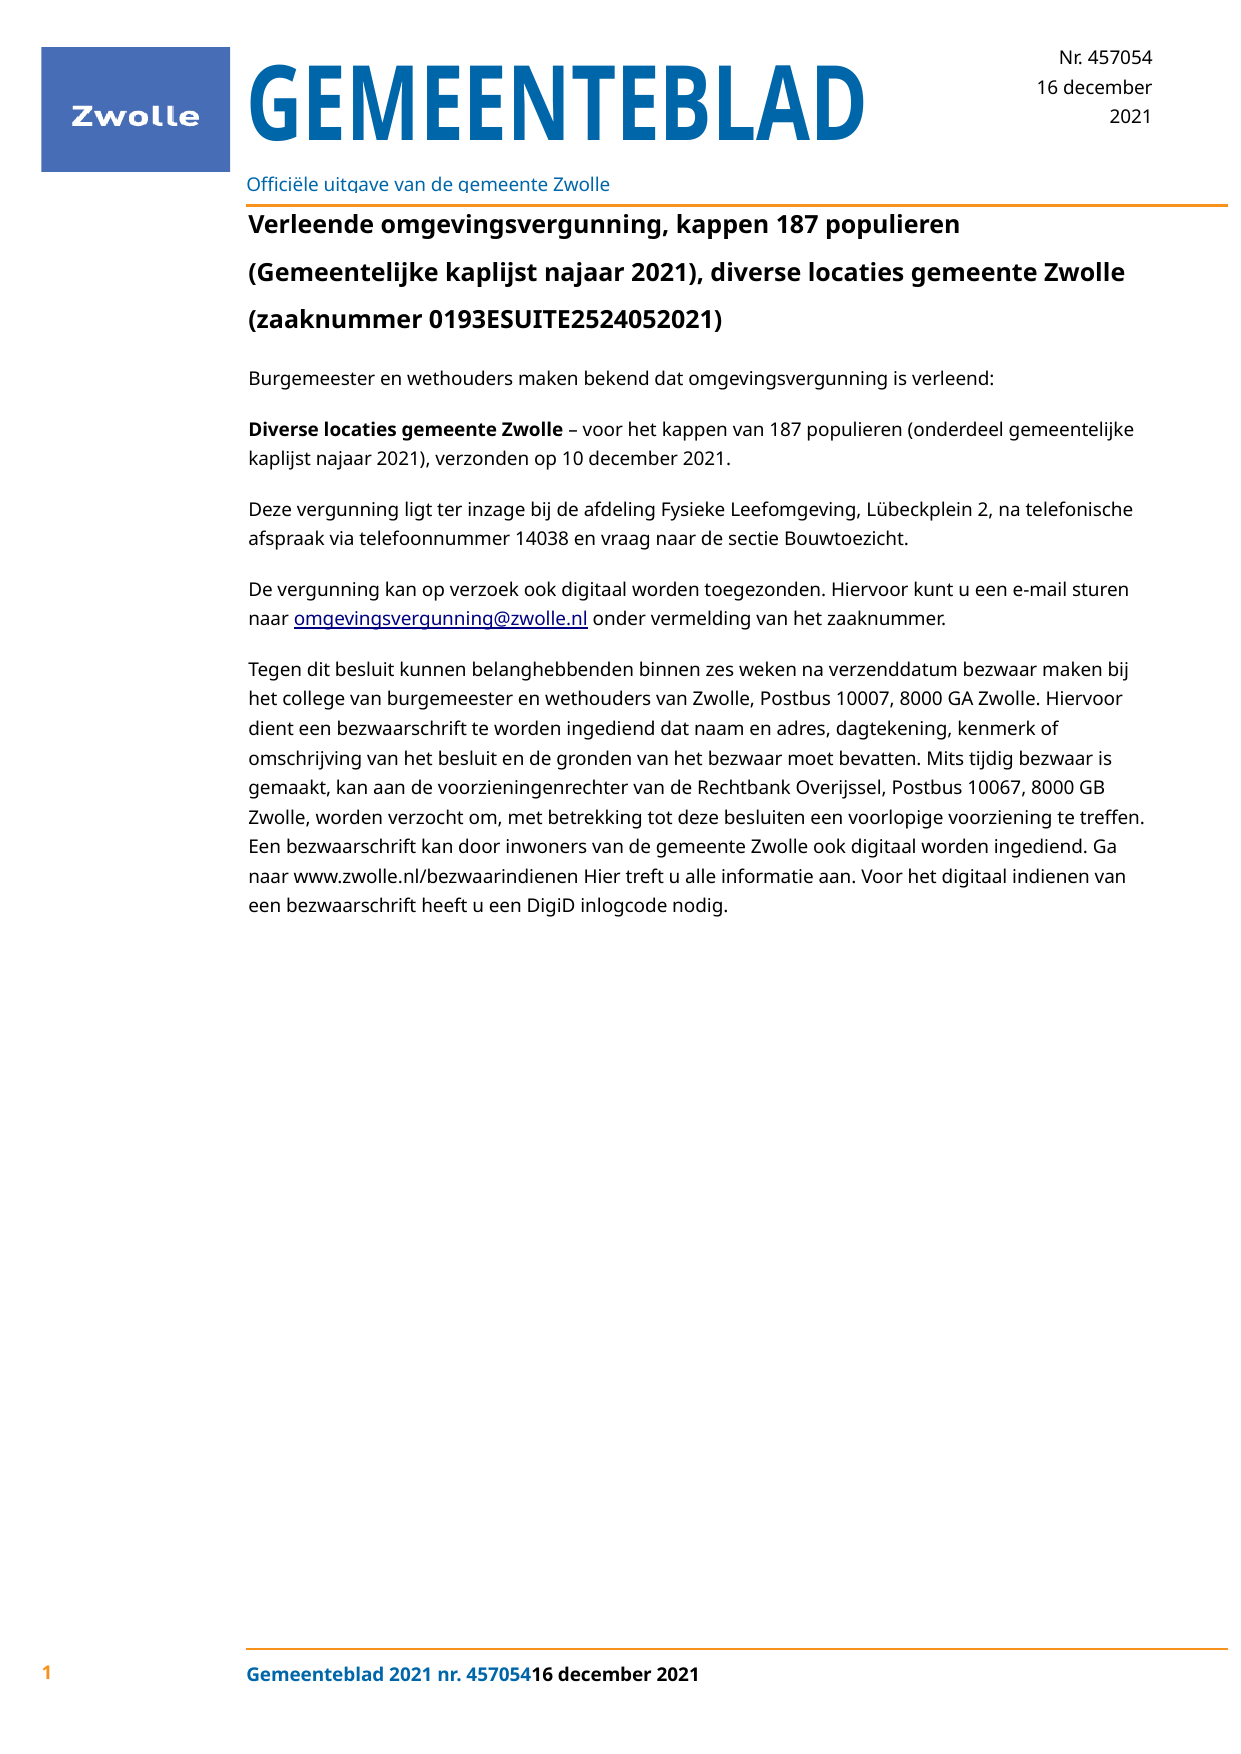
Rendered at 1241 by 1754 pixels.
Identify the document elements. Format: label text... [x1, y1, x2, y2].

text Tegen dit besluit kunnen belanghebbenden binnen zes weken na verzenddatum bezwaar maken bij het college van burgemeester en wethouders van Zwolle, Postbus 10007, 8000 GA Zwolle. Hiervoor dient een bezwaarschrift te worden ingediend dat naam en adres, dagtekening, kenmerk of omschrijving van het besluit en de gronden van het bezwaar moet bevatten. Mits tijdig bezwaar is gemaakt, kan aan de voorzieningenrechter van de Rechtbank Overijssel, Postbus 10067, 8000 GB Zwolle, worden verzocht om, met betrekking tot deze besluiten een voorlopige voorziening te treffen. Een bezwaarschrift kan door inwoners van de gemeente Zwolle ook digitaal worden ingediend. Ga naar www.zwolle.nl/bezwaarindienen Hier treft u alle informatie aan. Voor het digitaal indienen van een bezwaarschrift heeft u een DigiD inlogcode nodig. [248, 656, 1152, 918]
text Verleende omgevingsvergunning, kappen 187 populieren (Gemeentelijke kaplijst najaar 2021), diverse locaties gemeente Zwolle (zaaknummer 0193ESUITE2524052021) [248, 207, 1152, 336]
text Diverse locaties gemeente Zwolle – voor het kappen van 187 populieren (onderdeel gemeentelijke kaplijst najaar 2021), verzonden op 10 december 2021. [248, 416, 1152, 471]
picture [41, 47, 231, 172]
text Deze vergunning ligt ter inzage bij de afdeling Fysieke Leefomgeving, Lübeckplein 2, na telefonische afspraak via telefoonnummer 14038 en vraag naar de sectie Bouwtoezicht. [248, 496, 1152, 551]
text De vergunning kan op verzoek ook digitaal worden toegezonden. Hiervoor kunt u een e-mail sturen naar omgevingsvergunning@zwolle.nl onder vermelding van het zaaknummer. [248, 576, 1152, 631]
text Burgemeester en wethouders maken bekend dat omgevingsvergunning is verleend: [248, 366, 1152, 391]
